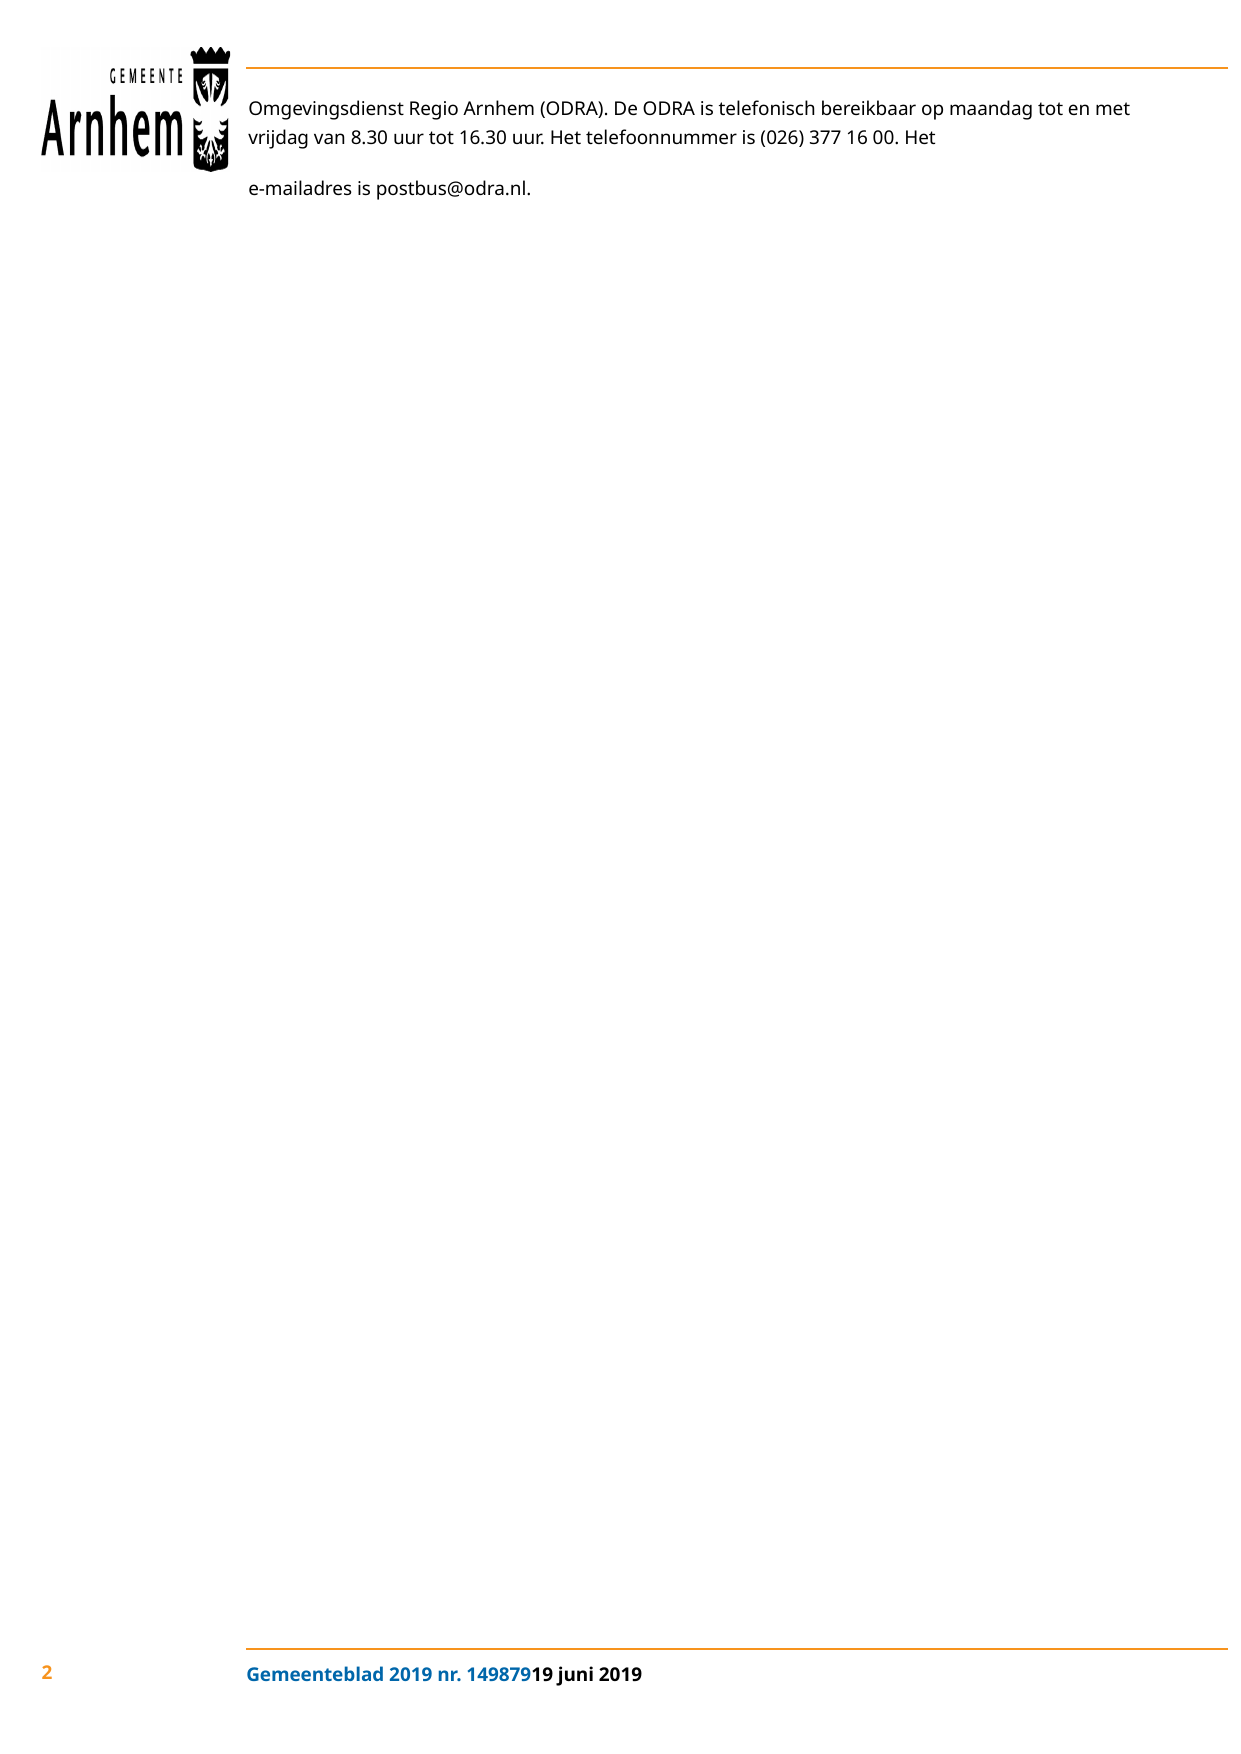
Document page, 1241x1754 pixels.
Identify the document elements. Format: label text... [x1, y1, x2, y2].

picture [41, 47, 231, 172]
text e-mailadres is postbus@odra.nl. [248, 175, 1152, 201]
text Omgevingsdienst Regio Arnhem (ODRA). De ODRA is telefonisch bereikbaar op maandag tot en met vrijdag van 8.30 uur tot 16.30 uur. Het telefoonnummer is (026) 377 16 00. Het [248, 95, 1152, 150]
